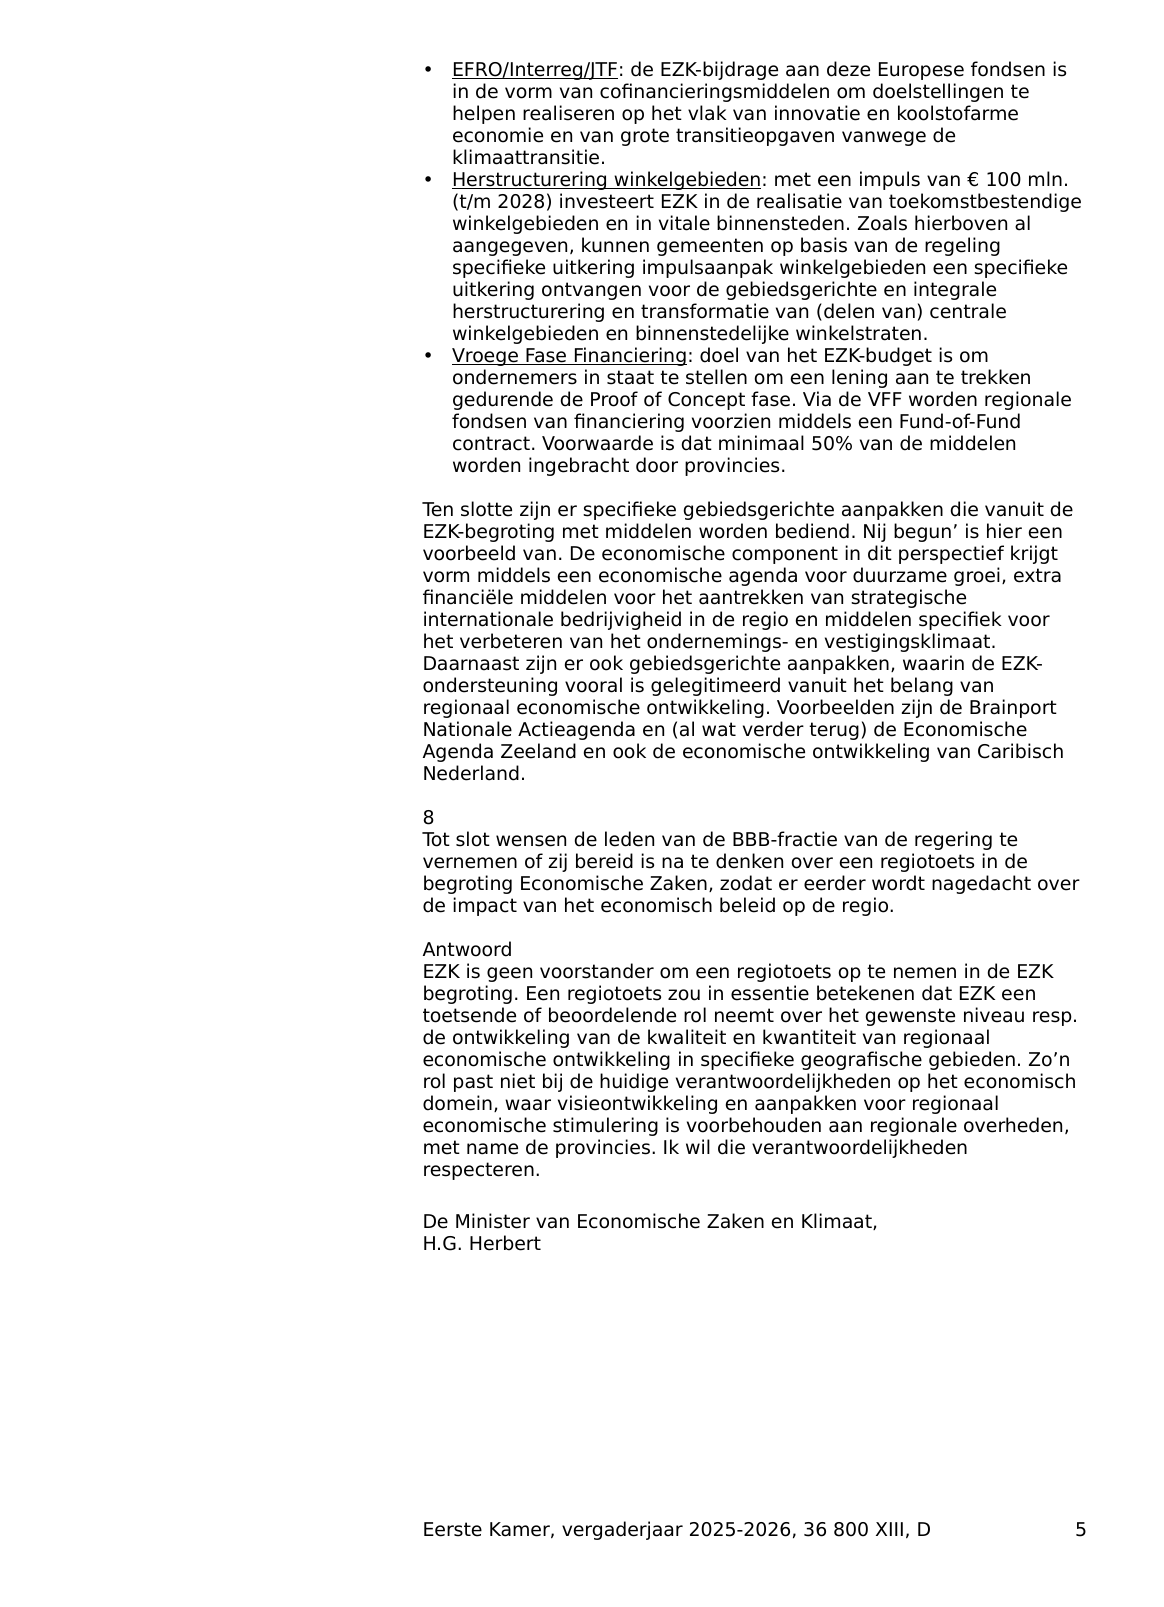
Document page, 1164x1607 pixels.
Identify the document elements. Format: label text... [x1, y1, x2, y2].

text • EFRO/Interreg/JTF: de EZK-bijdrage aan deze Europese fondsen is in de vorm van cofinancieringsmiddelen om doelstellingen te helpen realiseren op het vlak van innovatie en koolstofarme economie en van grote transitieopgaven vanwege de klimaattransitie. [422, 59, 1087, 169]
text EZK is geen voorstander om een regiotoets op te nemen in de EZK begroting. Een regiotoets zou in essentie betekenen dat EZK een toetsende of beoordelende rol neemt over het gewenste niveau resp. de ontwikkeling van de kwaliteit en kwantiteit van regionaal economische ontwikkeling in specifieke geografische gebieden. Zo’n rol past niet bij de huidige verantwoordelijkheden op het economisch domein, waar visieontwikkeling en aanpakken voor regionaal economische stimulering is voorbehouden aan regionale overheden, met name de provincies. Ik wil die verantwoordelijkheden respecteren. [422, 961, 1087, 1181]
text 8 [422, 807, 1087, 829]
text Ten slotte zijn er specifieke gebiedsgerichte aanpakken die vanuit de EZK-begroting met middelen worden bediend. Nij begun’ is hier een voorbeeld van. De economische component in dit perspectief krijgt vorm middels een economische agenda voor duurzame groei, extra financiële middelen voor het aantrekken van strategische internationale bedrijvigheid in de regio en middelen specifiek voor het verbeteren van het ondernemings- en vestigingsklimaat. Daarnaast zijn er ook gebiedsgerichte aanpakken, waarin de EZK-ondersteuning vooral is gelegitimeerd vanuit het belang van regionaal economische ontwikkeling. Voorbeelden zijn de Brainport Nationale Actieagenda en (al wat verder terug) de Economische Agenda Zeeland en ook de economische ontwikkeling van Caribisch Nederland. [422, 499, 1087, 784]
text Antwoord [422, 939, 1087, 961]
text Tot slot wensen de leden van de BBB-fractie van de regering te vernemen of zij bereid is na te denken over een regiotoets in de begroting Economische Zaken, zodat er eerder wordt nagedacht over de impact van het economisch beleid op de regio. [422, 829, 1087, 917]
text • Herstructurering winkelgebieden: met een impuls van € 100 mln. (t/m 2028) investeert EZK in de realisatie van toekomstbestendige winkelgebieden en in vitale binnensteden. Zoals hierboven al aangegeven, kunnen gemeenten op basis van de regeling specifieke uitkering impulsaanpak winkelgebieden een specifieke uitkering ontvangen voor de gebiedsgerichte en integrale herstructurering en transformatie van (delen van) centrale winkelgebieden en binnenstedelijke winkelstraten. [422, 169, 1087, 345]
text De Minister van Economische Zaken en Klimaat, H.G. Herbert [422, 1211, 1087, 1254]
text • Vroege Fase Financiering: doel van het EZK-budget is om ondernemers in staat te stellen om een lening aan te trekken gedurende de Proof of Concept fase. Via de VFF worden regionale fondsen van financiering voorzien middels een Fund-of-Fund contract. Voorwaarde is dat minimaal 50% van de middelen worden ingebracht door provincies. [422, 345, 1087, 477]
